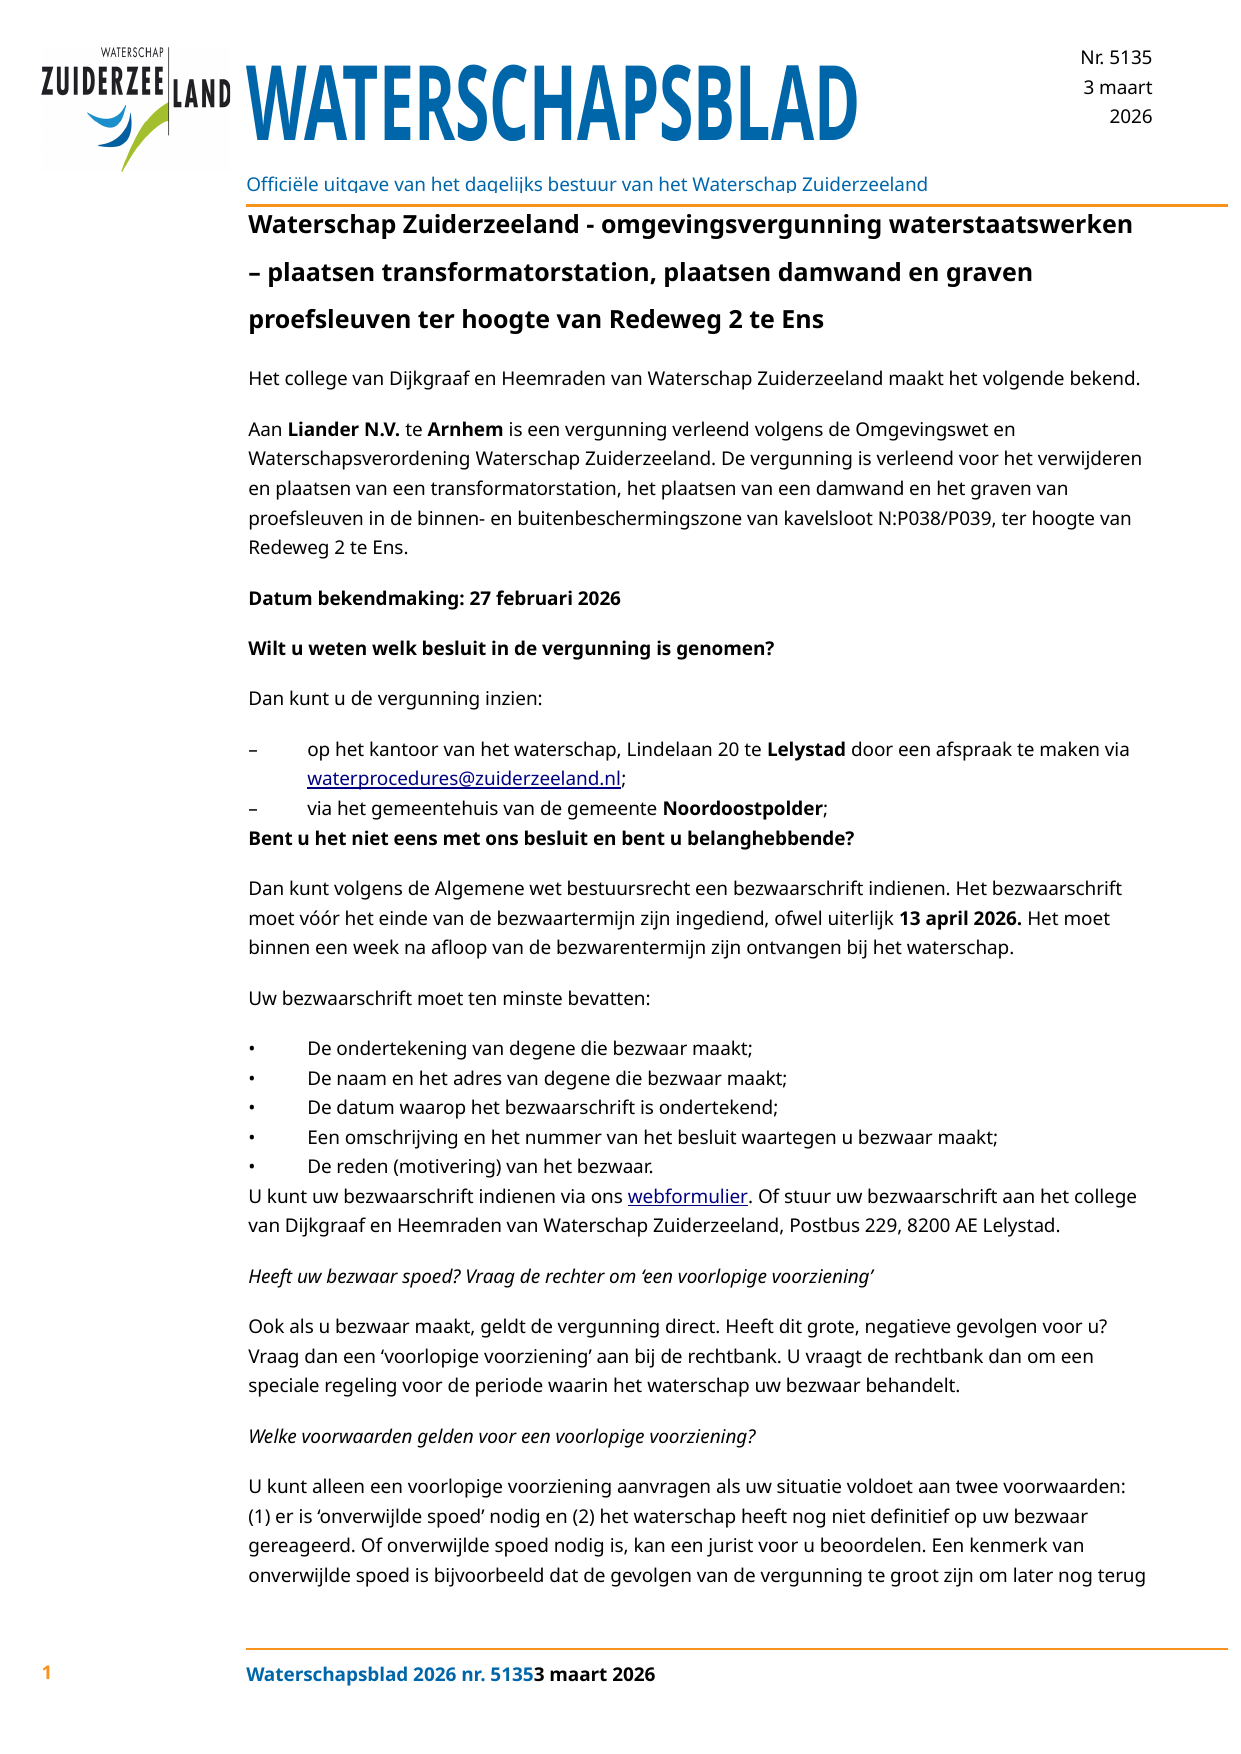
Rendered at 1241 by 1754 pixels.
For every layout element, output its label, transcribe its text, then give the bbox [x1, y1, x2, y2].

text Datum bekendmaking: 27 februari 2026 [248, 585, 1152, 610]
text Uw bezwaarschrift moet ten minste bevatten: [248, 985, 1152, 1010]
picture [41, 47, 231, 172]
list via het gemeentehuis van de gemeente Noordoostpolder; [248, 795, 1152, 821]
list op het kantoor van het waterschap, Lindelaan 20 te Lelystad door een afspraak te maken via waterprocedures@zuiderzeeland.nl; [248, 736, 1152, 791]
text Dan kunt volgens de Algemene wet bestuursrecht een bezwaarschrift indienen. Het bezwaarschrift moet vóór het einde van de bezwaartermijn zijn ingediend, ofwel uiterlijk 13 april 2026. Het moet binnen een week na afloop van de bezwarentermijn zijn ontvangen bij het waterschap. [248, 875, 1152, 960]
list Een omschrijving en het nummer van het besluit waartegen u bezwaar maakt; [248, 1124, 1152, 1149]
list De ondertekening van degene die bezwaar maakt; [248, 1035, 1152, 1061]
text Welke voorwaarden gelden voor een voorlopige voorziening? [248, 1423, 1152, 1449]
text Het college van Dijkgraaf en Heemraden van Waterschap Zuiderzeeland maakt het volgende bekend. [248, 366, 1152, 391]
list De reden (motivering) van het bezwaar. [248, 1153, 1152, 1179]
text Wilt u weten welk besluit in de vergunning is genomen? [248, 635, 1152, 661]
list De datum waarop het bezwaarschrift is ondertekend; [248, 1094, 1152, 1120]
list De naam en het adres van degene die bezwaar maakt; [248, 1065, 1152, 1090]
text Bent u het niet eens met ons besluit en bent u belanghebbende? [248, 825, 1152, 850]
text Dan kunt u de vergunning inzien: [248, 686, 1152, 711]
text Heeft uw bezwaar spoed? Vraag de rechter om ‘een voorlopige voorziening’ [248, 1263, 1152, 1289]
text Aan Liander N.V. te Arnhem is een vergunning verleend volgens de Omgevingswet en Waterschapsverordening Waterschap Zuiderzeeland. De vergunning is verleend voor het verwijderen en plaatsen van een transformatorstation, het plaatsen van een damwand en het graven van proefsleuven in de binnen- en buitenbeschermingszone van kavelsloot N:P038/P039, ter hoogte van Redeweg 2 te Ens. [248, 416, 1152, 560]
text Ook als u bezwaar maakt, geldt de vergunning direct. Heeft dit grote, negatieve gevolgen voor u? Vraag dan een ‘voorlopige voorziening’ aan bij de rechtbank. U vraagt de rechtbank dan om een speciale regeling voor de periode waarin het waterschap uw bezwaar behandelt. [248, 1313, 1152, 1398]
text U kunt alleen een voorlopige voorziening aanvragen als uw situatie voldoet aan twee voorwaarden: (1) er is ‘onverwijlde spoed’ nodig en (2) het waterschap heeft nog niet definitief op uw bezwaar gereageerd. Of onverwijlde spoed nodig is, kan een jurist voor u beoordelen. Een kenmerk van onverwijlde spoed is bijvoorbeeld dat de gevolgen van de vergunning te groot zijn om later nog terug [248, 1473, 1152, 1588]
text Waterschap Zuiderzeeland - omgevingsvergunning waterstaatswerken – plaatsen transformatorstation, plaatsen damwand en graven proefsleuven ter hoogte van Redeweg 2 te Ens [248, 207, 1152, 336]
text U kunt uw bezwaarschrift indienen via ons webformulier. Of stuur uw bezwaarschrift aan het college van Dijkgraaf en Heemraden van Waterschap Zuiderzeeland, Postbus 229, 8200 AE Lelystad. [248, 1183, 1152, 1238]
